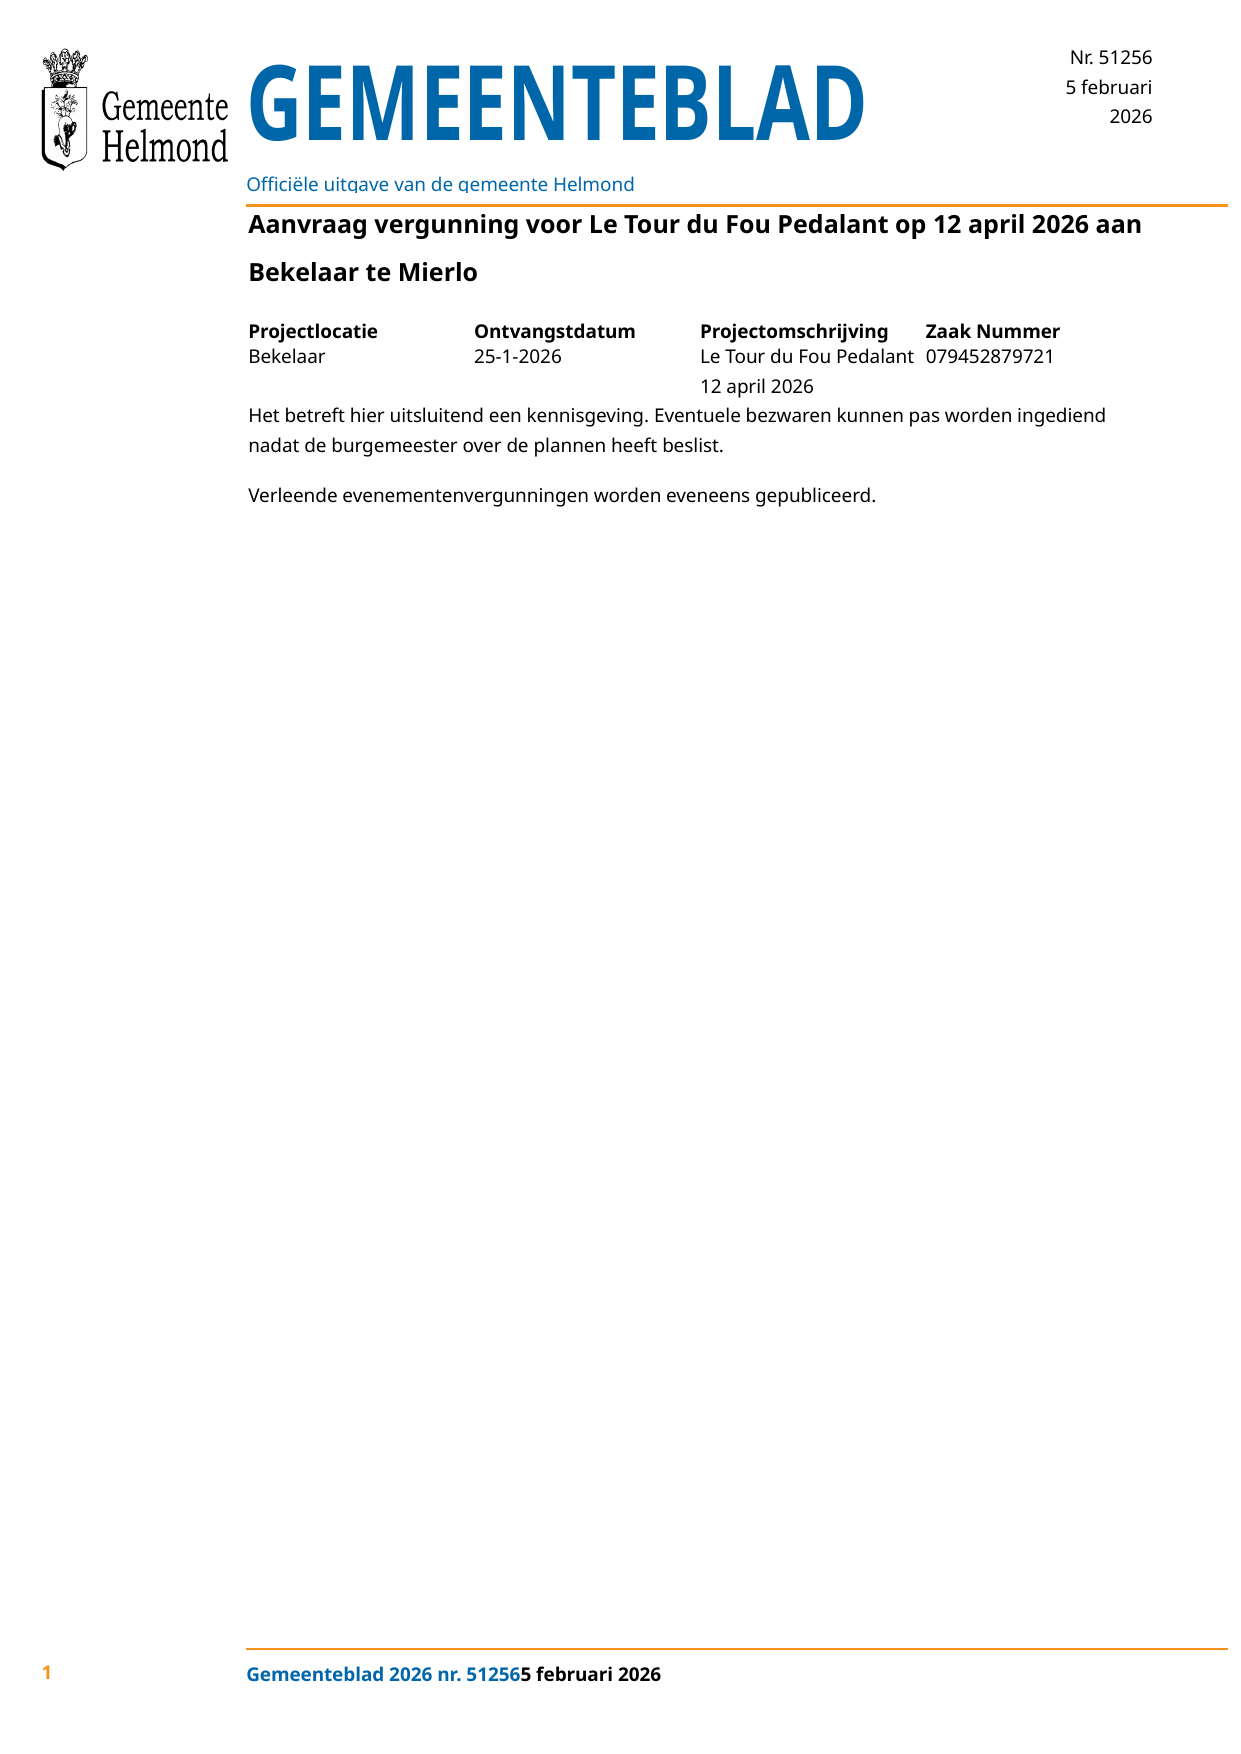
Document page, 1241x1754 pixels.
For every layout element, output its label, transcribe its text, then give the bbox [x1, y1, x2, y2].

table_header Zaak Nummer [926, 318, 1152, 344]
table_header Ontvangstdatum [474, 318, 700, 344]
table_cell Le Tour du Fou Pedalant 12 april 2026 [700, 344, 926, 399]
table_header Projectomschrijving [700, 318, 926, 344]
text Aanvraag vergunning voor Le Tour du Fou Pedalant op 12 april 2026 aan Bekelaar te Mierlo [248, 207, 1152, 288]
table_cell 079452879721 [926, 344, 1152, 399]
table_header Projectlocatie [248, 318, 474, 344]
table_cell 25-1-2026 [474, 344, 700, 399]
text Het betreft hier uitsluitend een kennisgeving. Eventuele bezwaren kunnen pas worden ingediend nadat de burgemeester over de plannen heeft beslist. [248, 402, 1152, 458]
picture [41, 47, 231, 172]
table_cell Bekelaar [248, 344, 474, 399]
text Verleende evenementenvergunningen worden eveneens gepubliceerd. [248, 482, 1152, 508]
